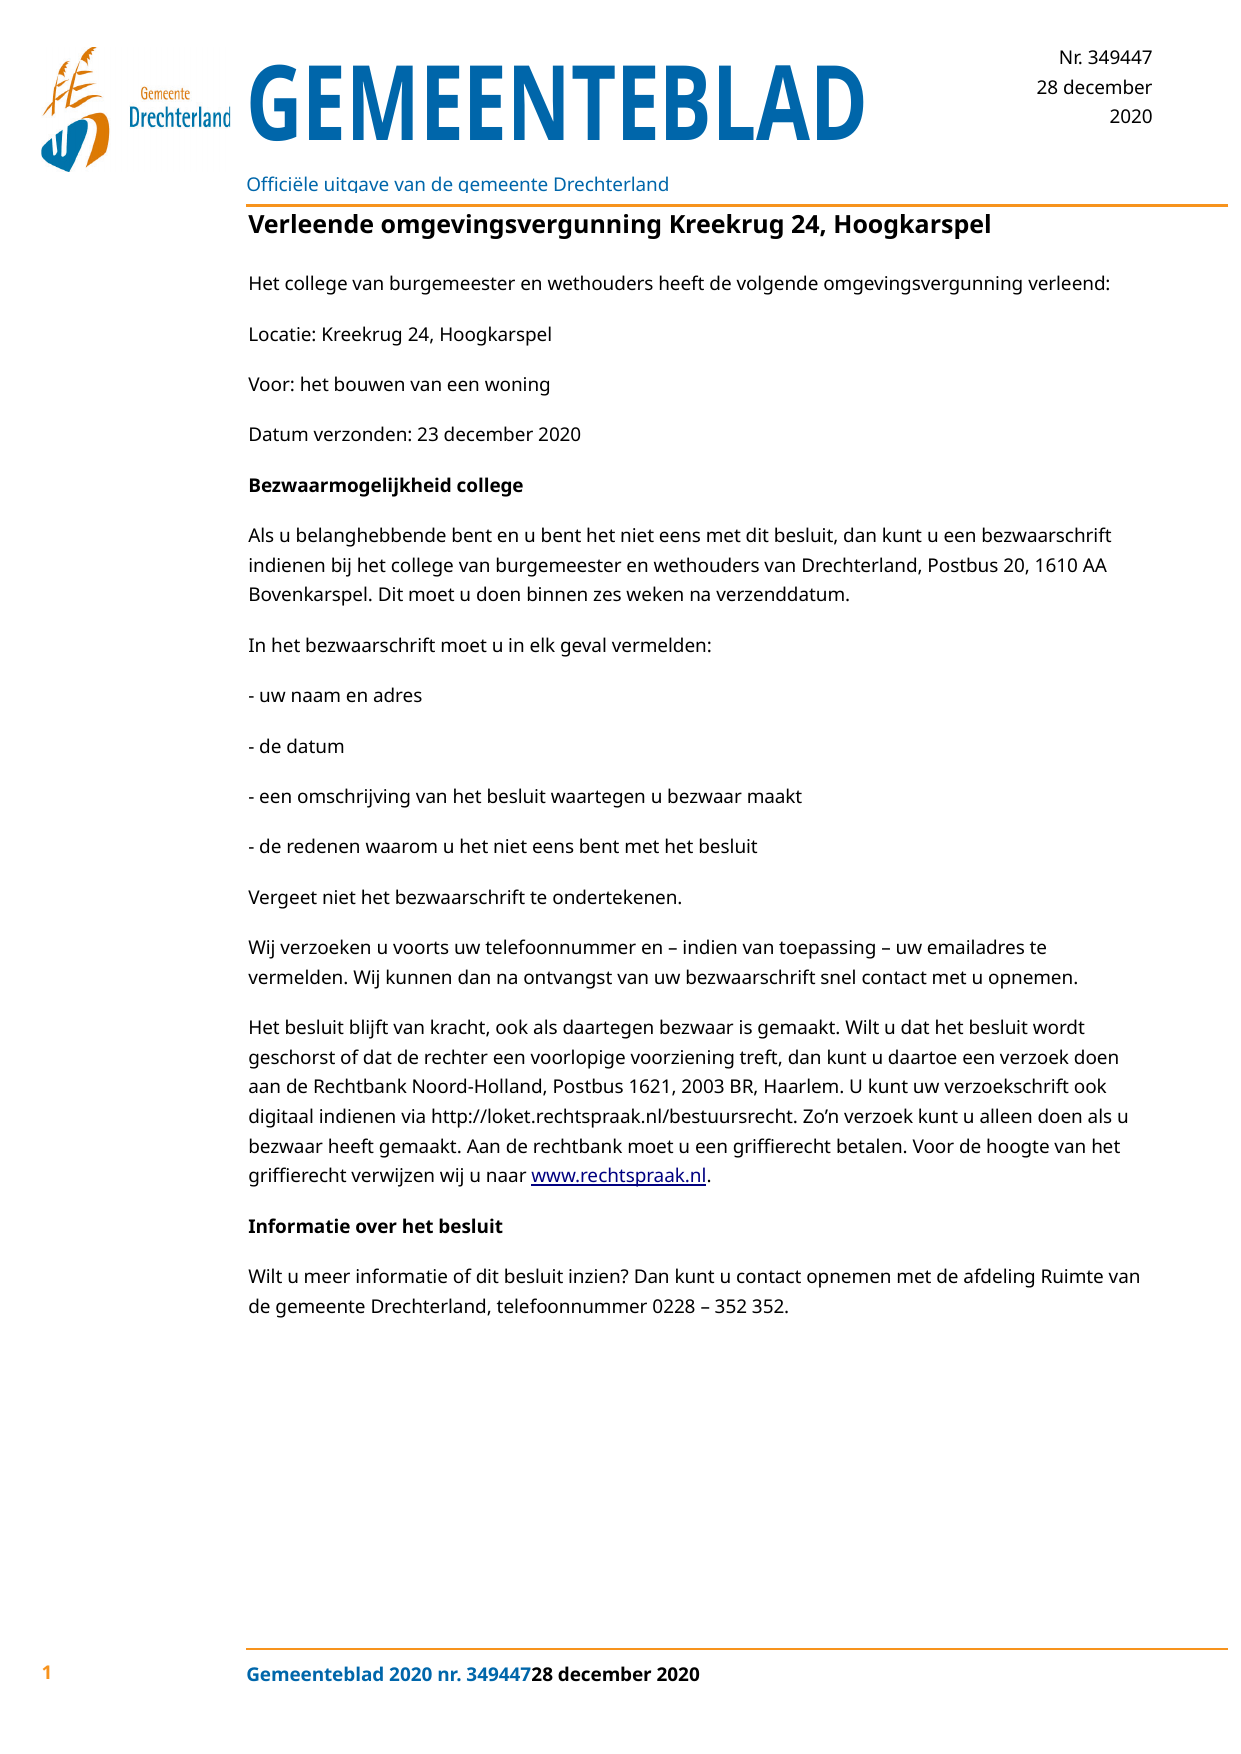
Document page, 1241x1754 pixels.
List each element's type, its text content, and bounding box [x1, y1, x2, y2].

text Informatie over het besluit [248, 1213, 1152, 1238]
picture [226, 115, 231, 124]
text Bezwaarmogelijkheid college [248, 472, 1152, 498]
text Datum verzonden: 23 december 2020 [248, 422, 1152, 447]
text Het college van burgemeester en wethouders heeft de volgende omgevingsvergunning verleend: [248, 270, 1152, 296]
text - de redenen waarom u het niet eens bent met het besluit [248, 834, 1152, 859]
text In het bezwaarschrift moet u in elk geval vermelden: [248, 632, 1152, 658]
text Wij verzoeken u voorts uw telefoonnummer en – indien van toepassing – uw emailadres te vermelden. Wij kunnen dan na ontvangst van uw bezwaarschrift snel contact met u opnemen. [248, 934, 1152, 990]
text Wilt u meer informatie of dit besluit inzien? Dan kunt u contact opnemen met de afdeling Ruimte van de gemeente Drechterland, telefoonnummer 0228 – 352 352. [248, 1263, 1152, 1318]
text - de datum [248, 733, 1152, 758]
text Locatie: Kreekrug 24, Hoogkarspel [248, 321, 1152, 346]
text Als u belanghebbende bent en u bent het niet eens met dit besluit, dan kunt u een bezwaarschrift indienen bij het college van burgemeester en wethouders van Drechterland, Postbus 20, 1610 AA Bovenkarspel. Dit moet u doen binnen zes weken na verzenddatum. [248, 522, 1152, 607]
text Vergeet niet het bezwaarschrift te ondertekenen. [248, 884, 1152, 910]
text Het besluit blijft van kracht, ook als daartegen bezwaar is gemaakt. Wilt u dat het besluit wordt geschorst of dat de rechter een voorlopige voorziening treft, dan kunt u daartoe een verzoek doen aan de Rechtbank Noord-Holland, Postbus 1621, 2003 BR, Haarlem. U kunt uw verzoekschrift ook digitaal indienen via http://loket.rechtspraak.nl/bestuursrecht. Zo’n verzoek kunt u alleen doen als u bezwaar heeft gemaakt. Aan de rechtbank moet u een griffierecht betalen. Voor de hoogte van het griffierecht verwijzen wij u naar www.rechtspraak.nl. [248, 1014, 1152, 1188]
text - uw naam en adres [248, 682, 1152, 708]
picture [41, 47, 231, 172]
text - een omschrijving van het besluit waartegen u bezwaar maakt [248, 783, 1152, 809]
picture [41, 158, 64, 172]
text Voor: het bouwen van een woning [248, 371, 1152, 397]
text Verleende omgevingsvergunning Kreekrug 24, Hoogkarspel [248, 207, 1152, 241]
